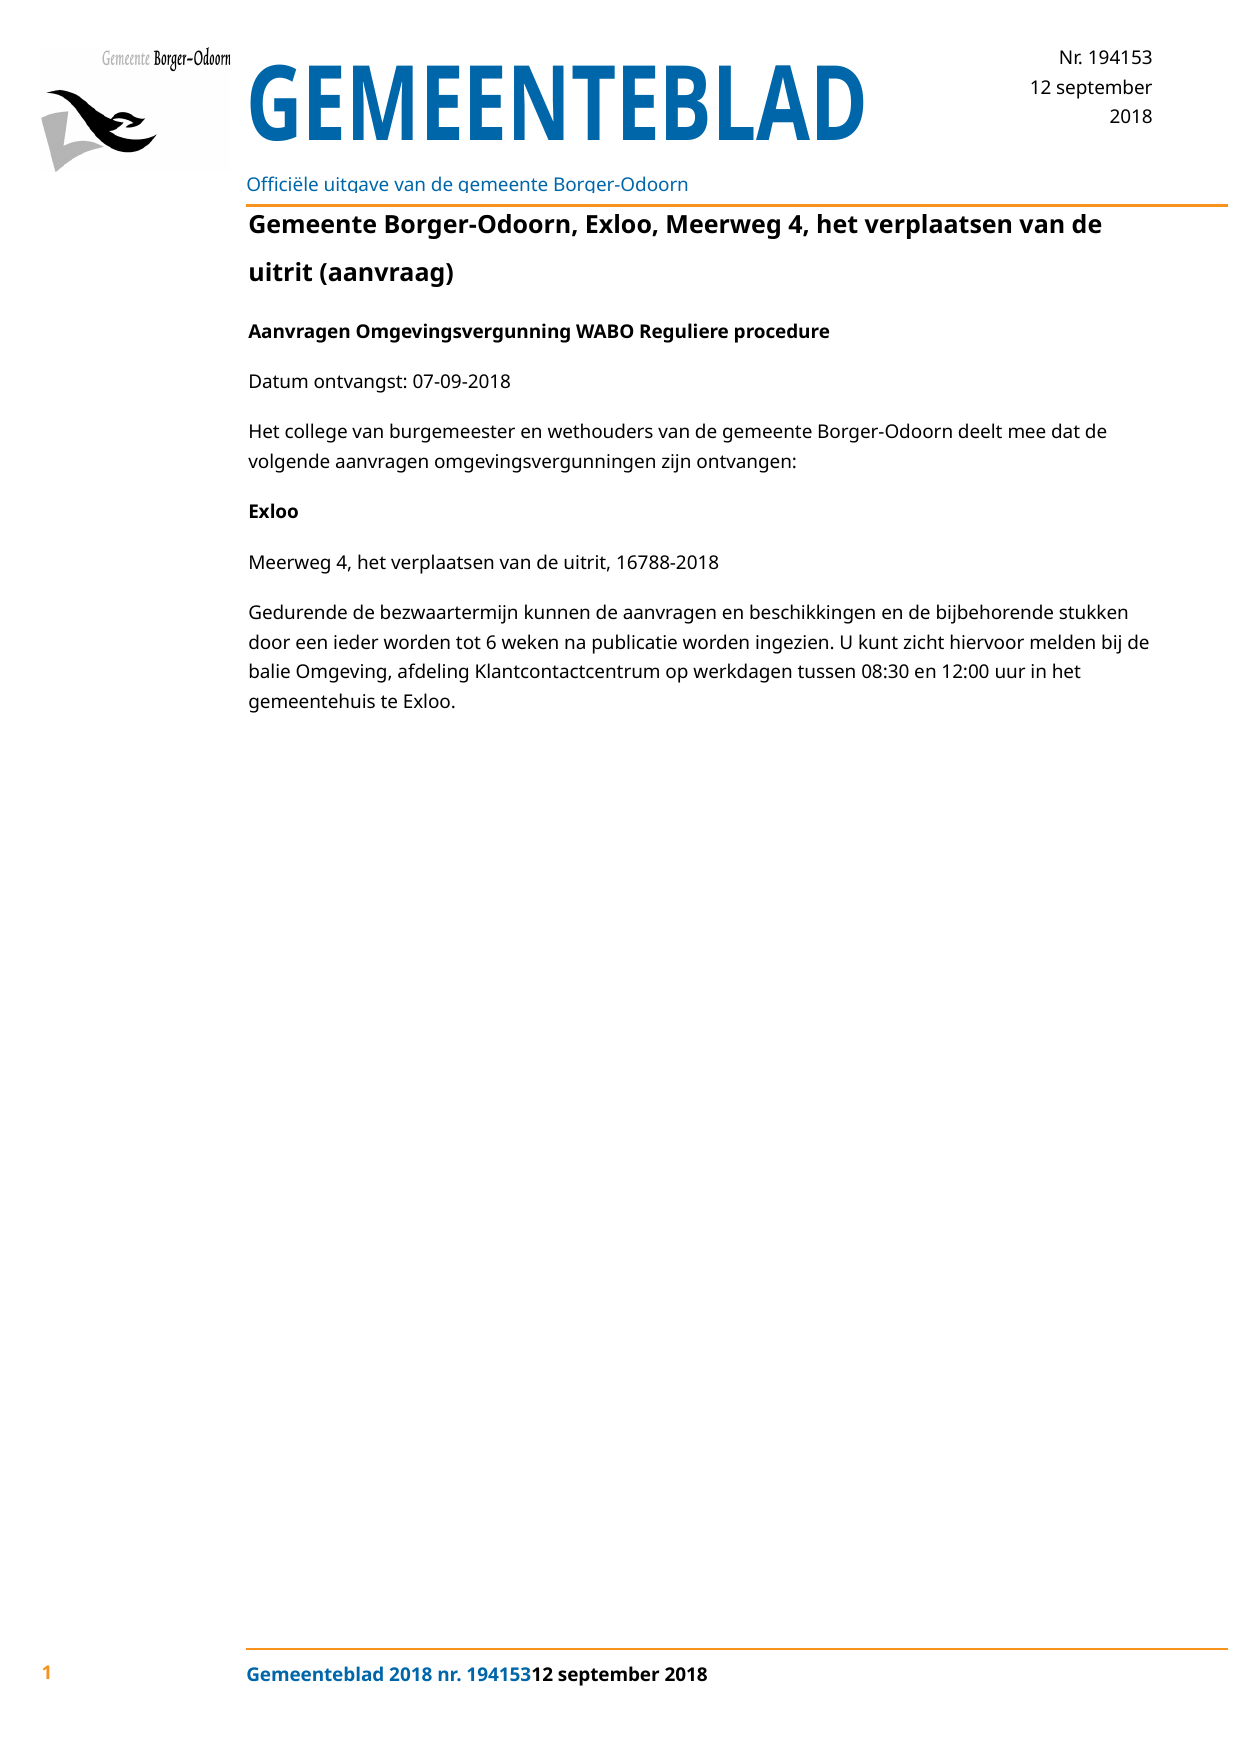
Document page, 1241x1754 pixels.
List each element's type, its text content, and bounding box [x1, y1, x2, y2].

text Exloo [248, 499, 1152, 524]
text Gemeente Borger-Odoorn, Exloo, Meerweg 4, het verplaatsen van de uitrit (aanvraag) [248, 207, 1152, 288]
picture [41, 47, 231, 172]
text Gedurende de bezwaartermijn kunnen de aanvragen en beschikkingen en de bijbehorende stukken door een ieder worden tot 6 weken na publicatie worden ingezien. U kunt zicht hiervoor melden bij de balie Omgeving, afdeling Klantcontactcentrum op werkdagen tussen 08:30 en 12:00 uur in het gemeentehuis te Exloo. [248, 599, 1152, 714]
text Datum ontvangst: 07-09-2018 [248, 368, 1152, 394]
text Aanvragen Omgevingsvergunning WABO Reguliere procedure [248, 318, 1152, 344]
text Het college van burgemeester en wethouders van de gemeente Borger-Odoorn deelt mee dat de volgende aanvragen omgevingsvergunningen zijn ontvangen: [248, 419, 1152, 474]
text Meerweg 4, het verplaatsen van de uitrit, 16788-2018 [248, 549, 1152, 575]
